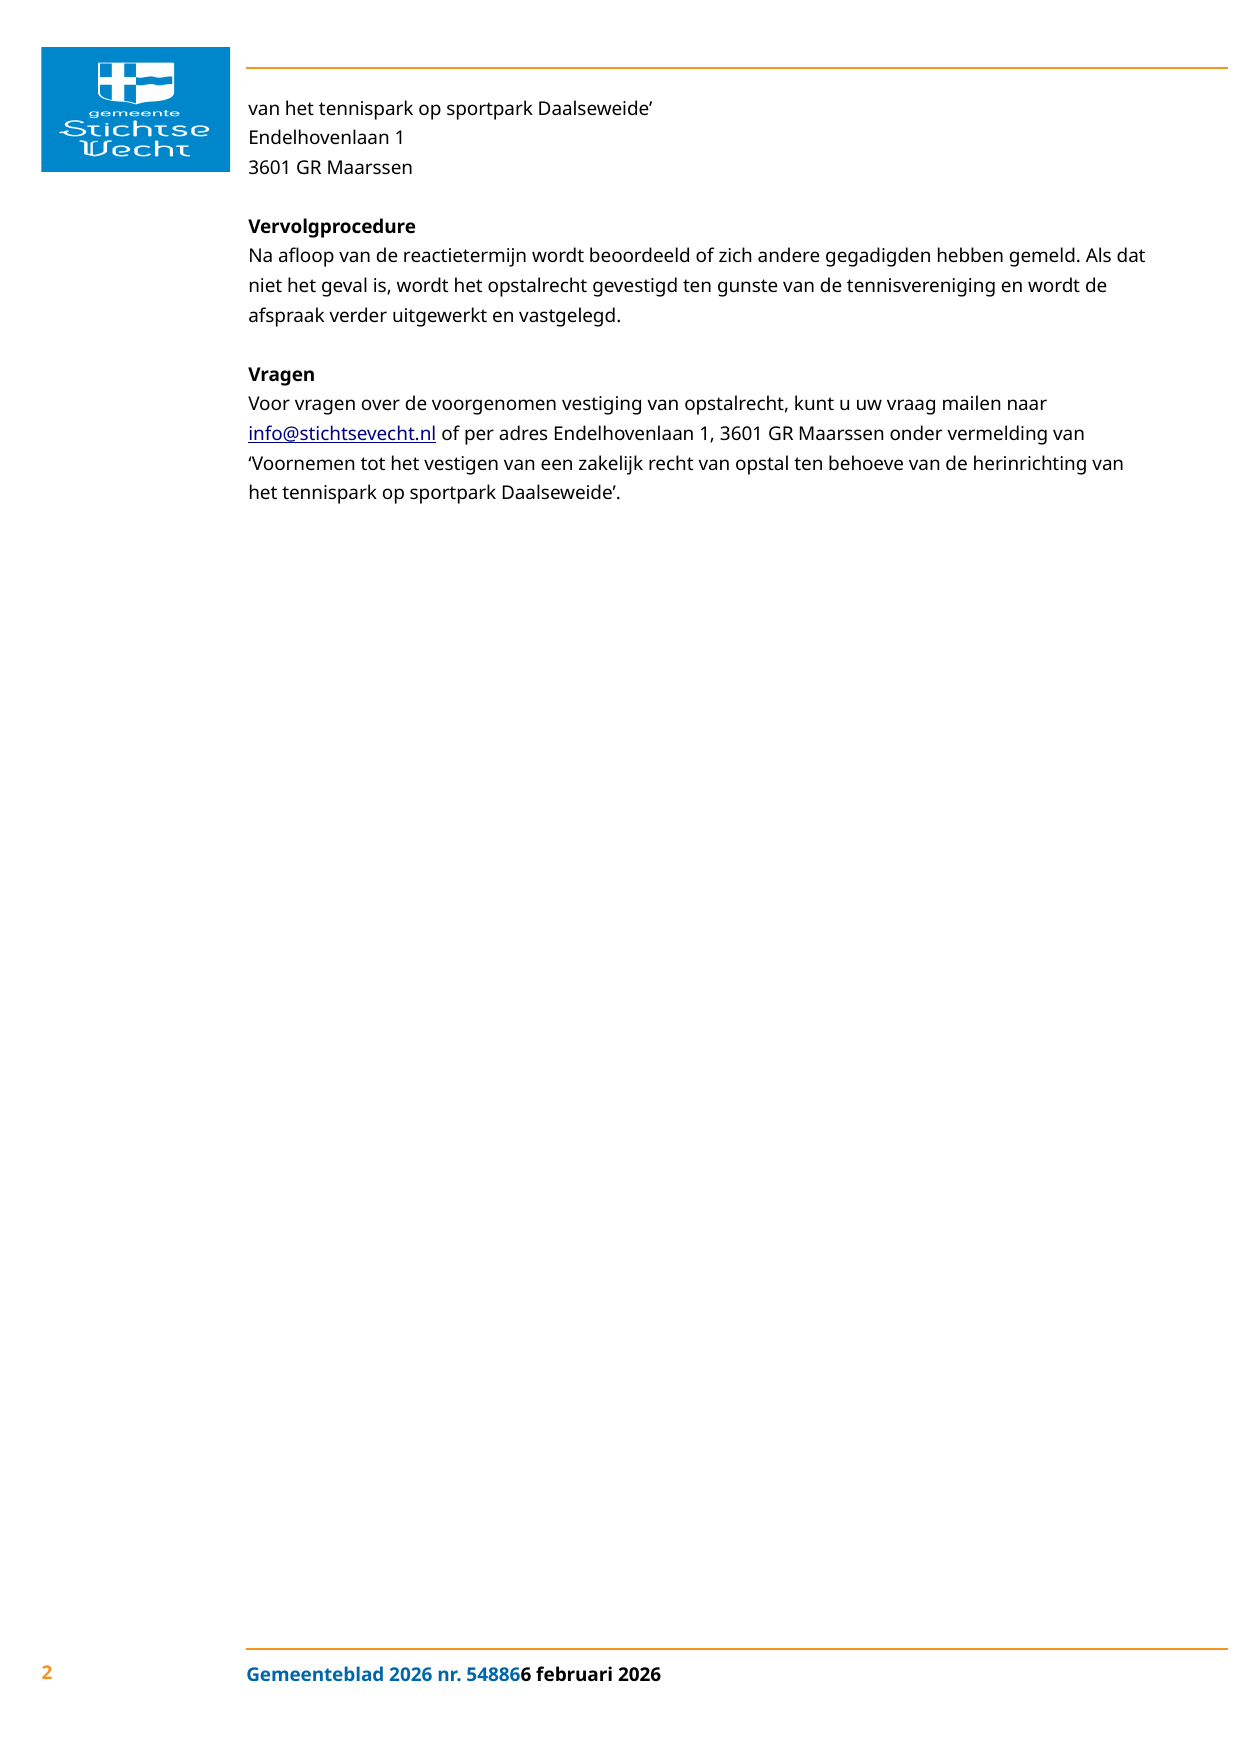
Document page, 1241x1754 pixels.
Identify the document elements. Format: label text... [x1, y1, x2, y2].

picture [137, 63, 174, 103]
text 3601 GR Maarssen [248, 154, 1152, 180]
picture [99, 63, 135, 101]
text Voor vragen over de voorgenomen vestiging van opstalrecht, kunt u uw vraag mailen naar info@stichtsevecht.nl of per adres Endelhovenlaan 1, 3601 GR Maarssen onder vermelding van ‘Voornemen tot het vestigen van een zakelijk recht van opstal ten behoeve van de herinrichting van het tennispark op sportpark Daalseweide’. [248, 391, 1152, 505]
text Na afloop van de reactietermijn wordt beoordeeld of zich andere gegadigden hebben gemeld. Als dat niet het geval is, wordt het opstalrecht gevestigd ten gunste van de tennisvereniging en wordt de afspraak verder uitgewerkt en vastgelegd. [248, 243, 1152, 328]
text Vervolgprocedure [248, 213, 1152, 239]
text van het tennispark op sportpark Daalseweide’ [248, 95, 1152, 121]
text Endelhovenlaan 1 [248, 124, 1152, 150]
text Vragen [248, 361, 1152, 387]
